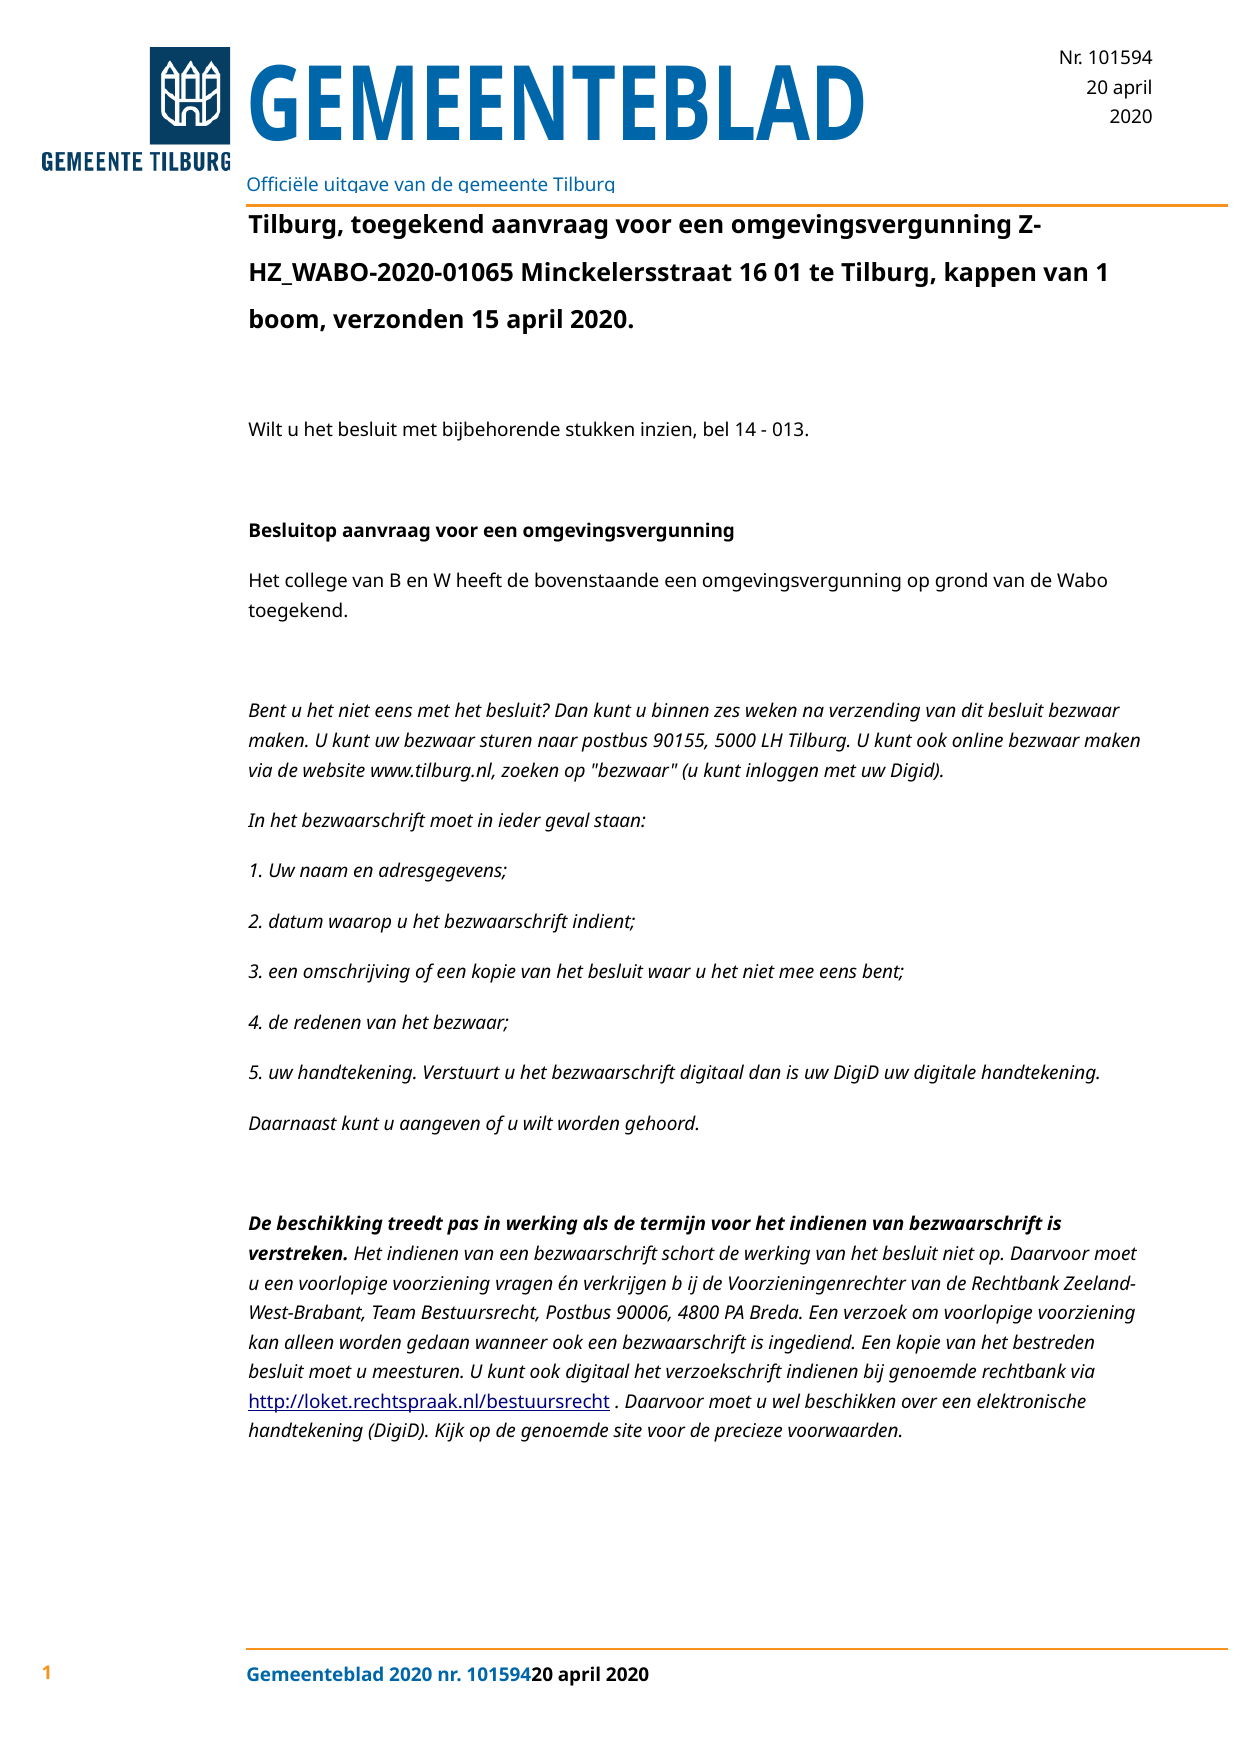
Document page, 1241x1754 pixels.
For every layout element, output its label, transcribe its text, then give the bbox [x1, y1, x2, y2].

text In het bezwaarschrift moet in ieder geval staan: [248, 807, 1152, 833]
text 5. uw handtekening. Verstuurt u het bezwaarschrift digitaal dan is uw DigiD uw digitale handtekening. [248, 1059, 1152, 1085]
picture [41, 47, 231, 172]
text Wilt u het besluit met bijbehorende stukken inzien, bel 14 - 013. [248, 416, 1152, 442]
text Besluitop aanvraag voor een omgevingsvergunning [248, 517, 1152, 542]
text 2. datum waarop u het bezwaarschrift indient; [248, 908, 1152, 934]
text 1. Uw naam en adresgegevens; [248, 858, 1152, 883]
text Daarnaast kunt u aangeven of u wilt worden gehoord. [248, 1110, 1152, 1135]
text Het college van B en W heeft de bovenstaande een omgevingsvergunning op grond van de Wabo toegekend. [248, 567, 1152, 622]
text De beschikking treedt pas in werking als de termijn voor het indienen van bezwaarschrift is verstreken. Het indienen van een bezwaarschrift schort de werking van het besluit niet op. Daarvoor moet u een voorlopige voorziening vragen én verkrijgen b ij de Voorzieningenrechter van de Rechtbank Zeeland-West-Brabant, Team Bestuursrecht, Postbus 90006, 4800 PA Breda. Een verzoek om voorlopige voorziening kan alleen worden gedaan wanneer ook een bezwaarschrift is ingediend. Een kopie van het bestreden besluit moet u meesturen. U kunt ook digitaal het verzoekschrift indienen bij genoemde rechtbank via http://loket.rechtspraak.nl/bestuursrecht . Daarvoor moet u wel beschikken over een elektronische handtekening (DigiD). Kijk op de genoemde site voor de precieze voorwaarden. [248, 1211, 1152, 1443]
text 3. een omschrijving of een kopie van het besluit waar u het niet mee eens bent; [248, 958, 1152, 984]
text Bent u het niet eens met het besluit? Dan kunt u binnen zes weken na verzending van dit besluit bezwaar maken. U kunt uw bezwaar sturen naar postbus 90155, 5000 LH Tilburg. U kunt ook online bezwaar maken via de website www.tilburg.nl, zoeken op "bezwaar" (u kunt inloggen met uw Digid). [248, 698, 1152, 782]
text 4. de redenen van het bezwaar; [248, 1009, 1152, 1034]
text Tilburg, toegekend aanvraag voor een omgevingsvergunning Z-HZ_WABO-2020-01065 Minckelersstraat 16 01 te Tilburg, kappen van 1 boom, verzonden 15 april 2020. [248, 207, 1152, 336]
